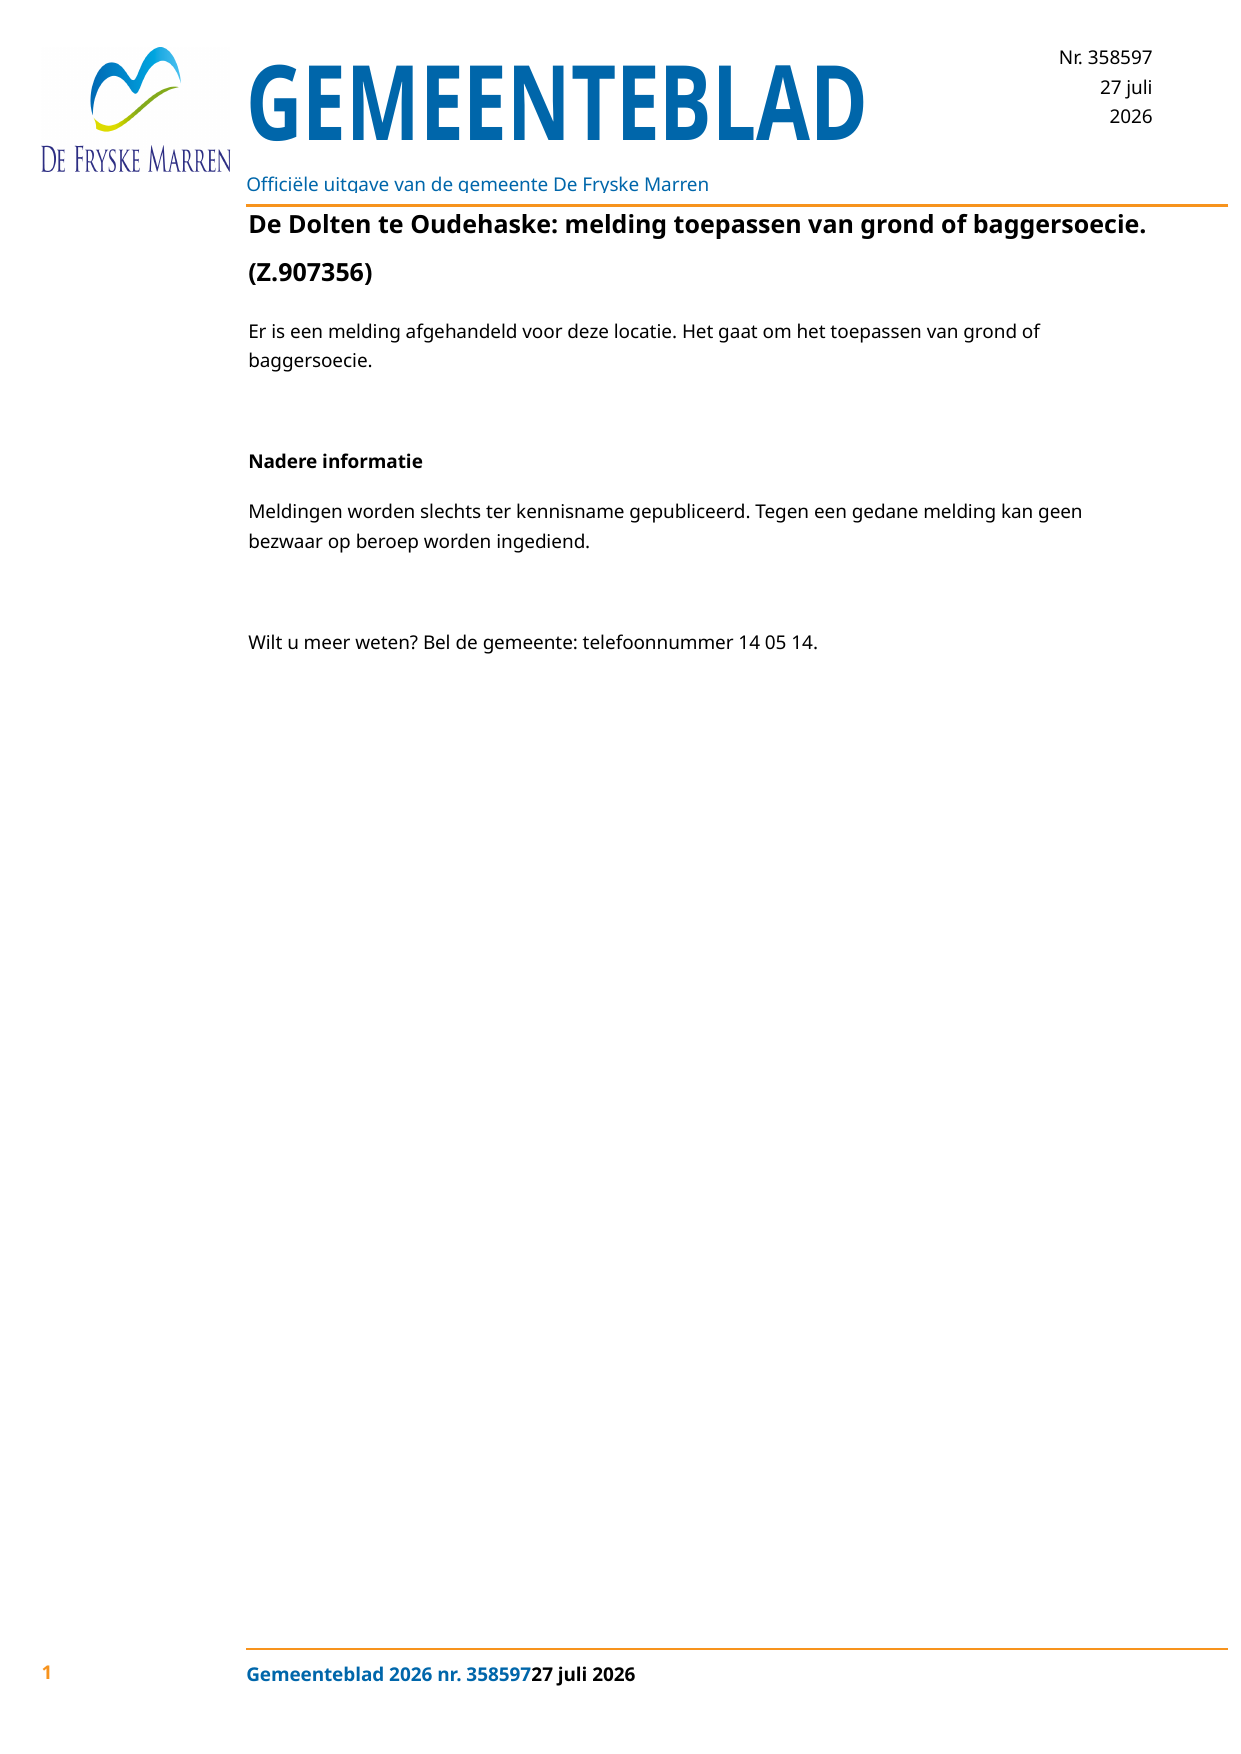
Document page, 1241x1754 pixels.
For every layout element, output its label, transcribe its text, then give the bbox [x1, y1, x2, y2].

text Er is een melding afgehandeld voor deze locatie. Het gaat om het toepassen van grond of baggersoecie. [248, 318, 1152, 373]
text Nadere informatie [248, 448, 1152, 474]
text De Dolten te Oudehaske: melding toepassen van grond of baggersoecie. (Z.907356) [248, 207, 1152, 288]
text Wilt u meer weten? Bel de gemeente: telefoonnummer 14 05 14. [248, 629, 1152, 655]
text Meldingen worden slechts ter kennisname gepubliceerd. Tegen een gedane melding kan geen bezwaar op beroep worden ingediend. [248, 499, 1152, 554]
picture [41, 47, 231, 172]
